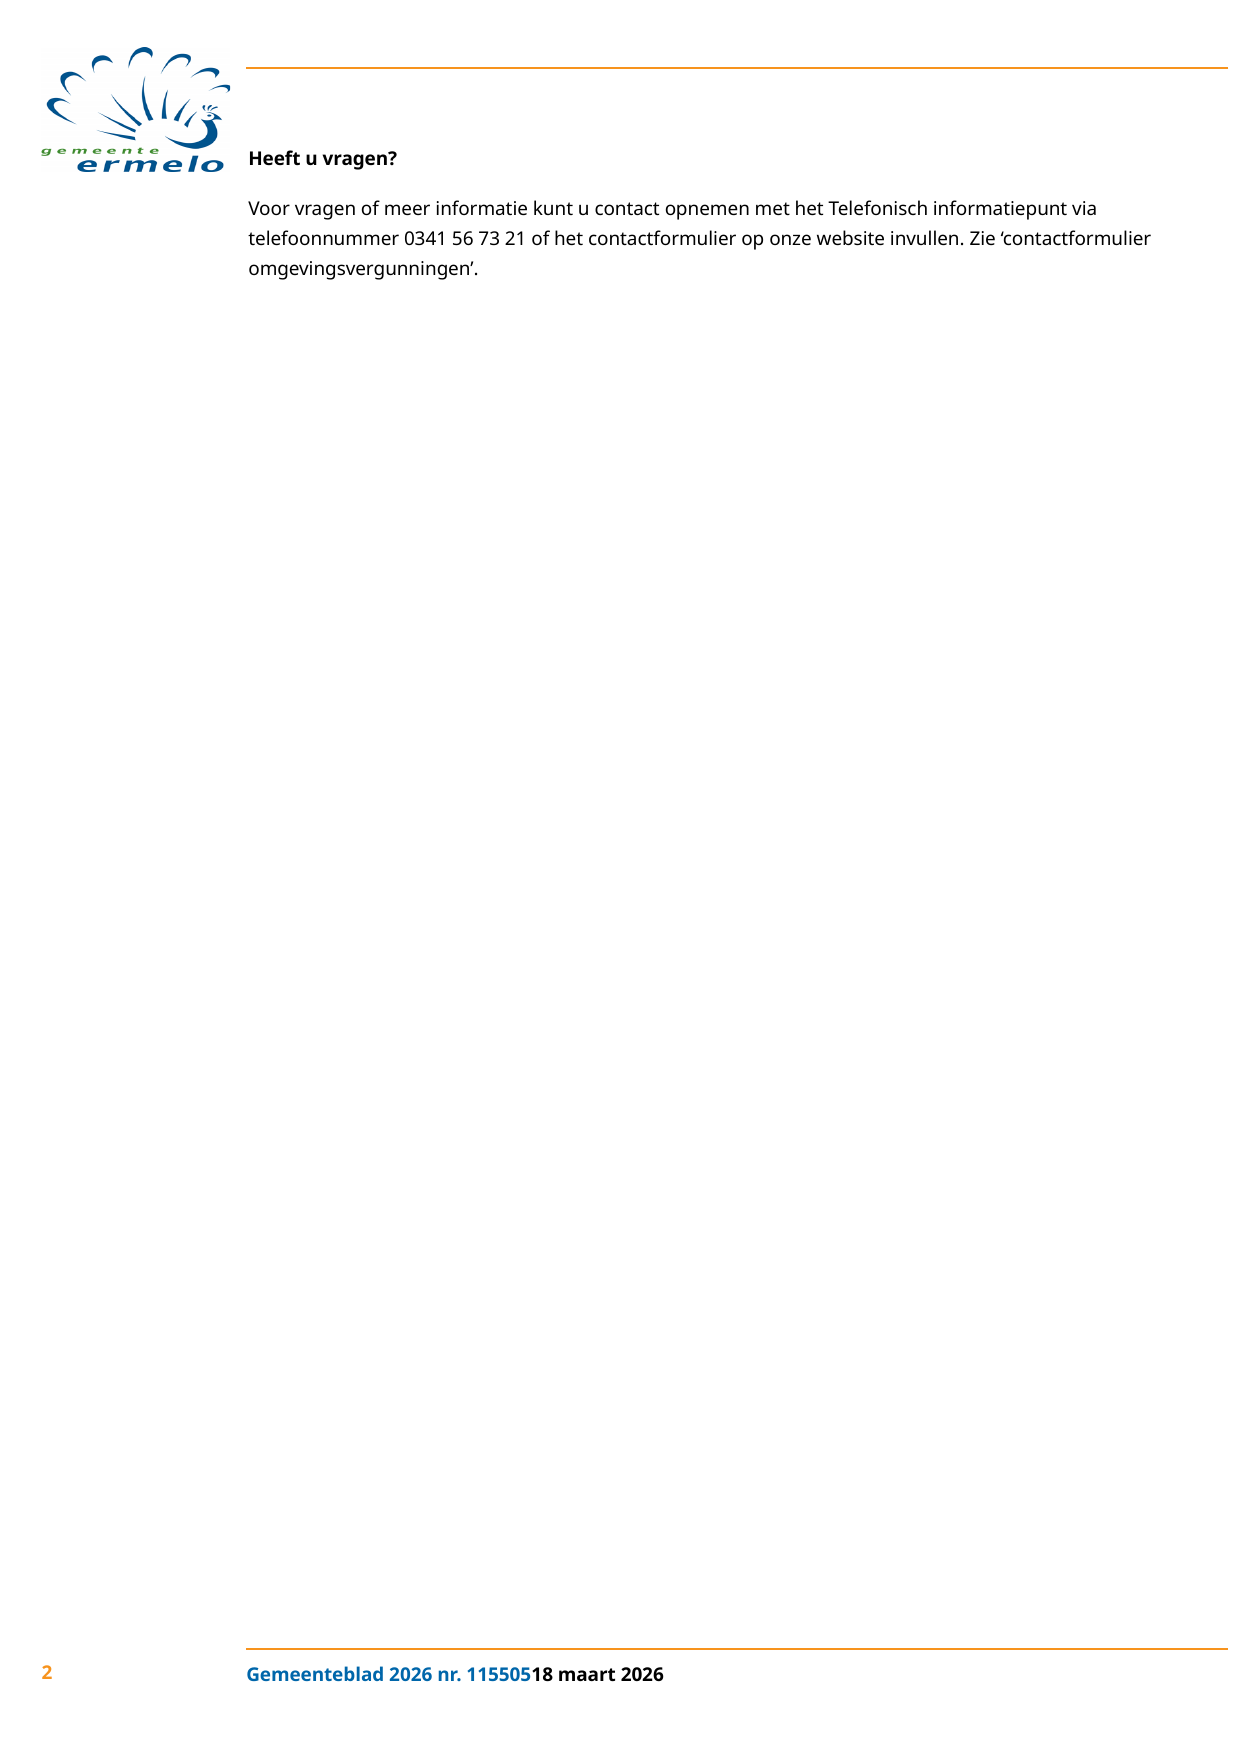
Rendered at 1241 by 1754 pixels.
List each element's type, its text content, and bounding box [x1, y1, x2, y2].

text Heeft u vragen? [248, 145, 1152, 171]
picture [41, 47, 231, 172]
text Voor vragen of meer informatie kunt u contact opnemen met het Telefonisch informatiepunt via telefoonnummer 0341 56 73 21 of het contactformulier op onze website invullen. Zie ‘contactformulier omgevingsvergunningen’. [248, 196, 1152, 281]
